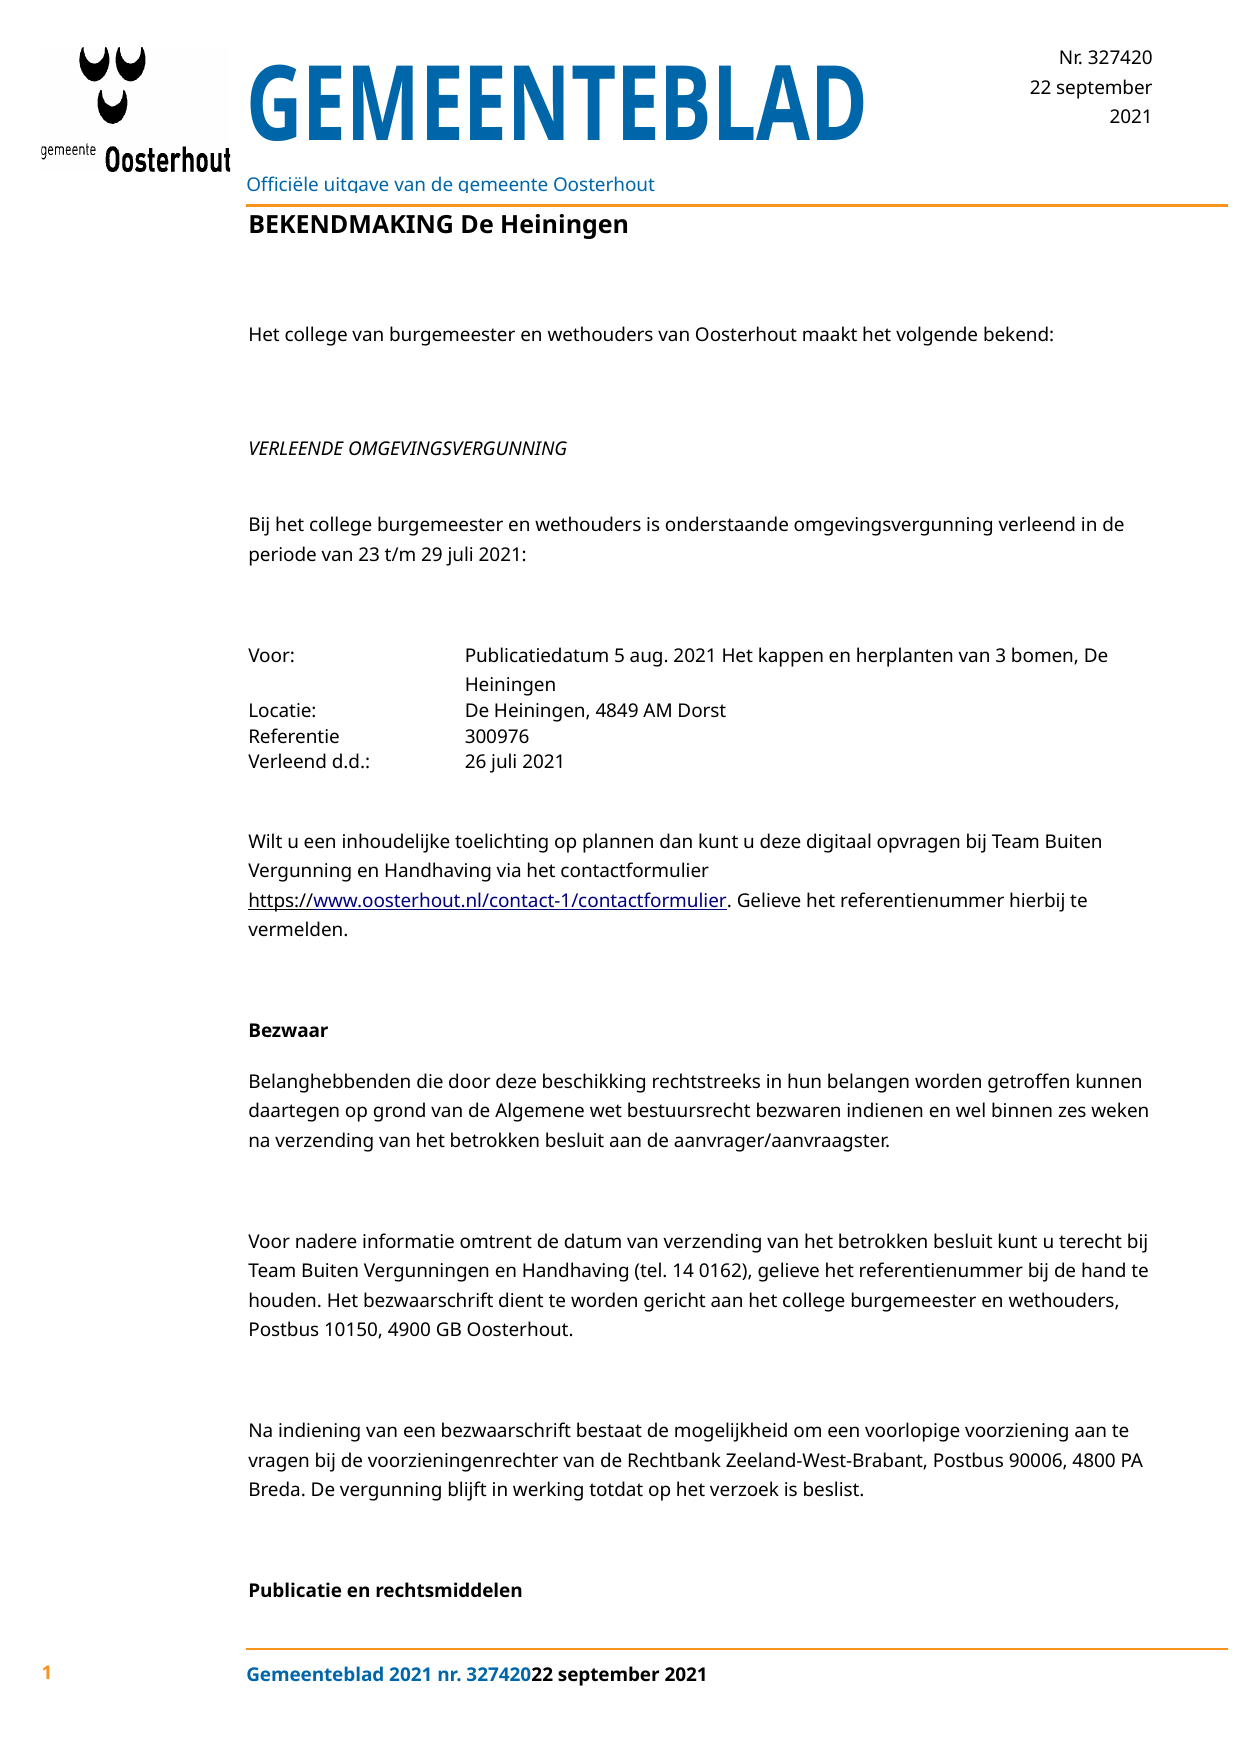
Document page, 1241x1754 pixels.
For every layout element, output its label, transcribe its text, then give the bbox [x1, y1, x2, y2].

picture [41, 47, 231, 172]
text Bezwaar [248, 1017, 1152, 1043]
table_header Publicatiedatum 5 aug. 2021 Het kappen en herplanten van 3 bomen, De Heiningen [465, 642, 1152, 697]
text Bij het college burgemeester en wethouders is onderstaande omgevingsvergunning verleend in de periode van 23 t/m 29 juli 2021: [248, 511, 1152, 567]
table_cell Verleend d.d.: [248, 749, 464, 774]
text Wilt u een inhoudelijke toelichting op plannen dan kunt u deze digitaal opvragen bij Team Buiten Vergunning en Handhaving via het contactformulier https://www.oosterhout.nl/contact-1/contactformulier. Gelieve het referentienummer hierbij te vermelden. [248, 828, 1152, 942]
table_cell 300976 [465, 723, 1152, 748]
text BEKENDMAKING De Heiningen [248, 207, 1152, 241]
table_header Voor: [248, 642, 464, 697]
text VERLEENDE OMGEVINGSVERGUNNING [248, 435, 1152, 461]
table_cell De Heiningen, 4849 AM Dorst [465, 697, 1152, 723]
text Belanghebbenden die door deze beschikking rechtstreeks in hun belangen worden getroffen kunnen daartegen op grond van de Algemene wet bestuursrecht bezwaren indienen en wel binnen zes weken na verzending van het betrokken besluit aan de aanvrager/aanvraagster. [248, 1068, 1152, 1153]
text Het college van burgemeester en wethouders van Oosterhout maakt het volgende bekend: [248, 321, 1152, 346]
text Publicatie en rechtsmiddelen [248, 1577, 1152, 1603]
table_cell Referentie [248, 723, 464, 748]
text Na indiening van een bezwaarschrift bestaat de mogelijkheid om een voorlopige voorziening aan te vragen bij de voorzieningenrechter van de Rechtbank Zeeland-West-Brabant, Postbus 90006, 4800 PA Breda. De vergunning blijft in werking totdat op het verzoek is beslist. [248, 1417, 1152, 1502]
text Voor nadere informatie omtrent de datum van verzending van het betrokken besluit kunt u terecht bij Team Buiten Vergunningen en Handhaving (tel. 14 0162), gelieve het referentienummer bij de hand te houden. Het bezwaarschrift dient te worden gericht aan het college burgemeester en wethouders, Postbus 10150, 4900 GB Oosterhout. [248, 1228, 1152, 1342]
table_cell Locatie: [248, 697, 464, 723]
table_cell 26 juli 2021 [465, 749, 1152, 774]
